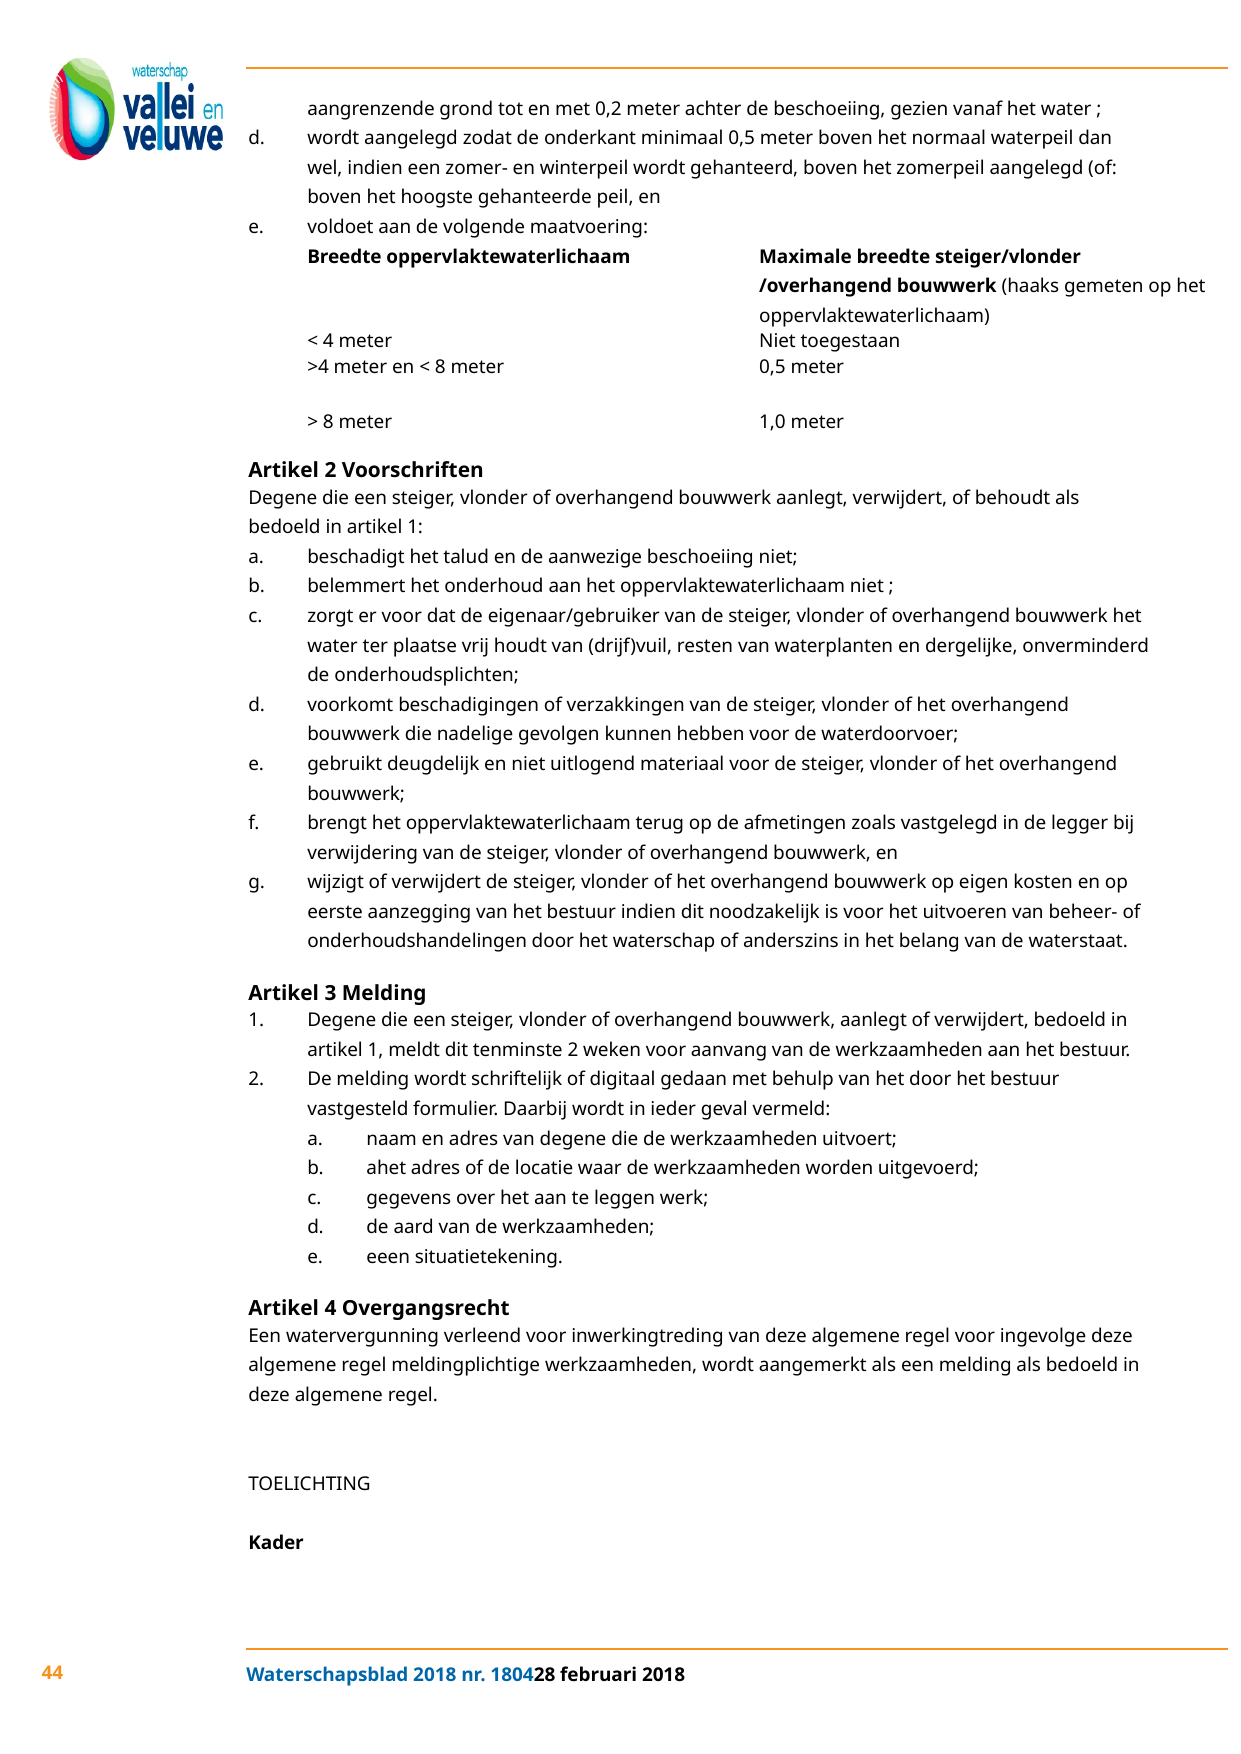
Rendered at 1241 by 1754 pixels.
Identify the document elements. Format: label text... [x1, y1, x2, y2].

text Degene die een steiger, vlonder of overhangend bouwwerk aanlegt, verwijdert, of behoudt als bedoeld in artikel 1: [248, 484, 1152, 539]
list Degene die een steiger, vlonder of overhangend bouwwerk, aanlegt of verwijdert, bedoeld in artikel 1, meldt dit tenminste 2 weken voor aanvang van de werkzaamheden aan het bestuur. [248, 1006, 1152, 1062]
list zorgt er voor dat de eigenaar/gebruiker van de steiger, vlonder of overhangend bouwwerk het water ter plaatse vrij houdt van (drijf)vuil, resten van waterplanten en dergelijke, onverminderd de onderhoudsplichten; [248, 602, 1152, 687]
list De melding wordt schriftelijk of digitaal gedaan met behulp van het door het bestuur vastgesteld formulier. Daarbij wordt in ieder geval vermeld: [248, 1066, 1152, 1121]
table_cell < 4 meter [307, 328, 759, 353]
text Artikel 4 Overgangsrecht [248, 1293, 1152, 1322]
list gegevens over het aan te leggen werk; [307, 1184, 1152, 1210]
list belemmert het onderhoud aan het oppervlaktewaterlichaam niet ; [248, 573, 1152, 598]
text TOELICHTING [248, 1470, 1152, 1496]
list wijzigt of verwijdert de steiger, vlonder of het overhangend bouwwerk op eigen kosten en op eerste aanzegging van het bestuur indien dit noodzakelijk is voor het uitvoeren van beheer- of onderhoudshandelingen door het waterschap of anderszins in het belang van de waterstaat. [248, 868, 1152, 953]
table_cell Niet toegestaan [759, 328, 1211, 353]
text Kader [248, 1529, 1152, 1555]
table_cell > 8 meter [307, 409, 759, 434]
list brengt het oppervlaktewaterlichaam terug op de afmetingen zoals vastgelegd in de legger bij verwijdering van de steiger, vlonder of overhangend bouwwerk, en [248, 809, 1152, 864]
list ahet adres of de locatie waar de werkzaamheden worden uitgevoerd; [307, 1154, 1152, 1180]
list voorkomt beschadigingen of verzakkingen van de steiger, vlonder of het overhangend bouwwerk die nadelige gevolgen kunnen hebben voor de waterdoorvoer; [248, 691, 1152, 746]
table_cell >4 meter en < 8 meter [307, 354, 759, 409]
text Een watervergunning verleend voor inwerkingtreding van deze algemene regel voor ingevolge deze algemene regel meldingplichtige werkzaamheden, wordt aangemerkt als een melding als bedoeld in deze algemene regel. [248, 1322, 1152, 1407]
list naam en adres van degene die de werkzaamheden uitvoert; [307, 1125, 1152, 1151]
table_header Maximale breedte steiger/vlonder /overhangend bouwwerk (haaks gemeten op het oppervlaktewaterlichaam) [759, 243, 1211, 328]
text Artikel 3 Melding [248, 978, 1152, 1006]
list de aard van de werkzaamheden; [307, 1213, 1152, 1239]
list voldoet aan de volgende maatvoering: [248, 213, 1152, 239]
list wordt aangelegd zodat de onderkant minimaal 0,5 meter boven het normaal waterpeil dan wel, indien een zomer- en winterpeil wordt gehanteerd, boven het zomerpeil aangelegd (of: boven het hoogste gehanteerde peil, en [248, 124, 1152, 209]
table_header Breedte oppervlaktewaterlichaam [307, 243, 759, 328]
table_cell 1,0 meter [759, 409, 1211, 434]
list aangrenzende grond tot en met 0,2 meter achter de beschoeiing, gezien vanaf het water ; [248, 95, 1152, 121]
list gebruikt deugdelijk en niet uitlogend materiaal voor de steiger, vlonder of het overhangend bouwwerk; [248, 750, 1152, 805]
picture [41, 47, 231, 172]
text Artikel 2 Voorschriften [248, 455, 1152, 484]
table_cell 0,5 meter [759, 354, 1211, 409]
list eeen situatietekening. [307, 1243, 1152, 1269]
list beschadigt het talud en de aanwezige beschoeiing niet; [248, 543, 1152, 569]
